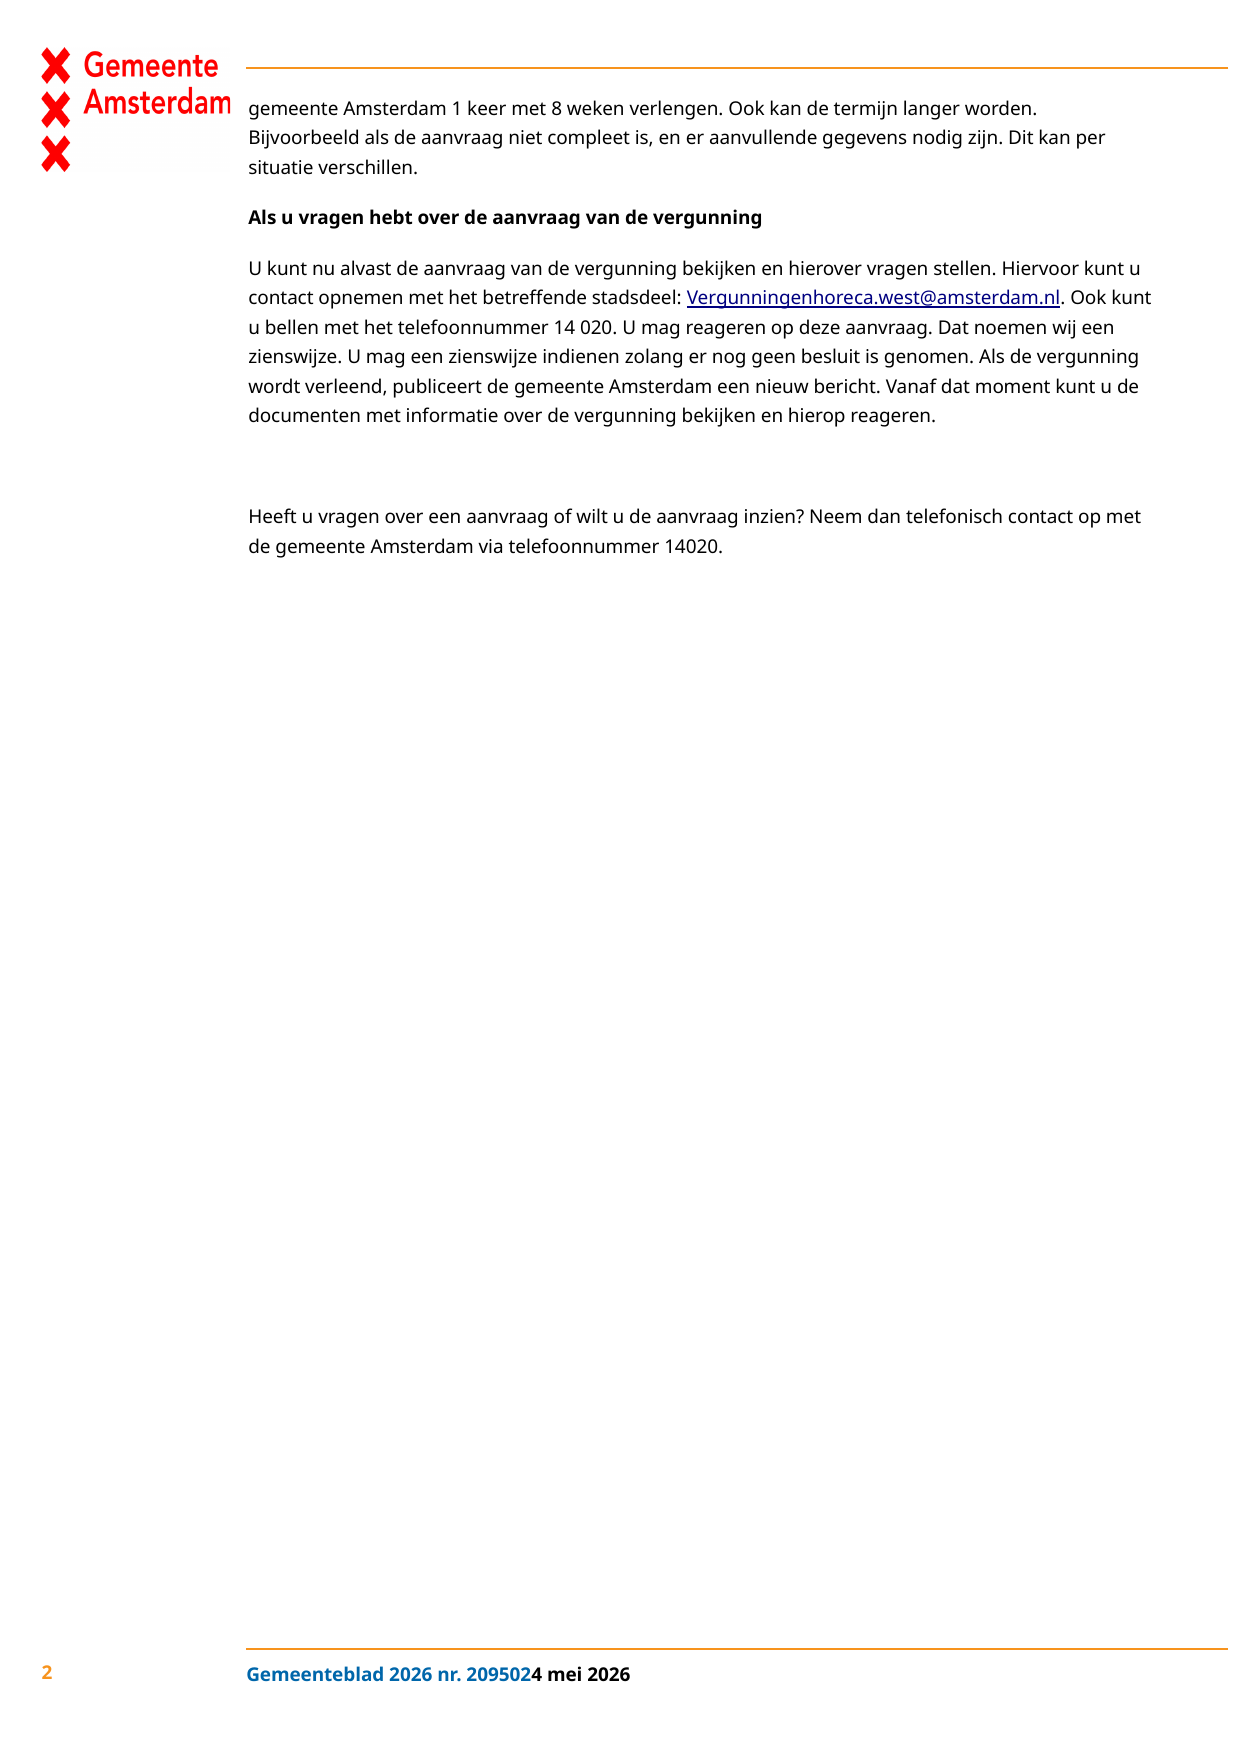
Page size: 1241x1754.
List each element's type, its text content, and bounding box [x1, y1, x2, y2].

text U kunt nu alvast de aanvraag van de vergunning bekijken en hierover vragen stellen. Hiervoor kunt u contact opnemen met het betreffende stadsdeel: Vergunningenhoreca.west@amsterdam.nl. Ook kunt u bellen met het telefoonnummer 14 020. U mag reageren op deze aanvraag. Dat noemen wij een zienswijze. U mag een zienswijze indienen zolang er nog geen besluit is genomen. Als de vergunning wordt verleend, publiceert de gemeente Amsterdam een nieuw bericht. Vanaf dat moment kunt u de documenten met informatie over de vergunning bekijken en hierop reageren. [248, 255, 1152, 428]
picture [41, 47, 231, 172]
text Heeft u vragen over een aanvraag of wilt u de aanvraag inzien? Neem dan telefonisch contact op met de gemeente Amsterdam via telefoonnummer 14020. [248, 503, 1152, 559]
text Als u vragen hebt over de aanvraag van de vergunning [248, 204, 1152, 230]
text gemeente Amsterdam 1 keer met 8 weken verlengen. Ook kan de termijn langer worden. Bijvoorbeeld als de aanvraag niet compleet is, en er aanvullende gegevens nodig zijn. Dit kan per situatie verschillen. [248, 95, 1152, 180]
